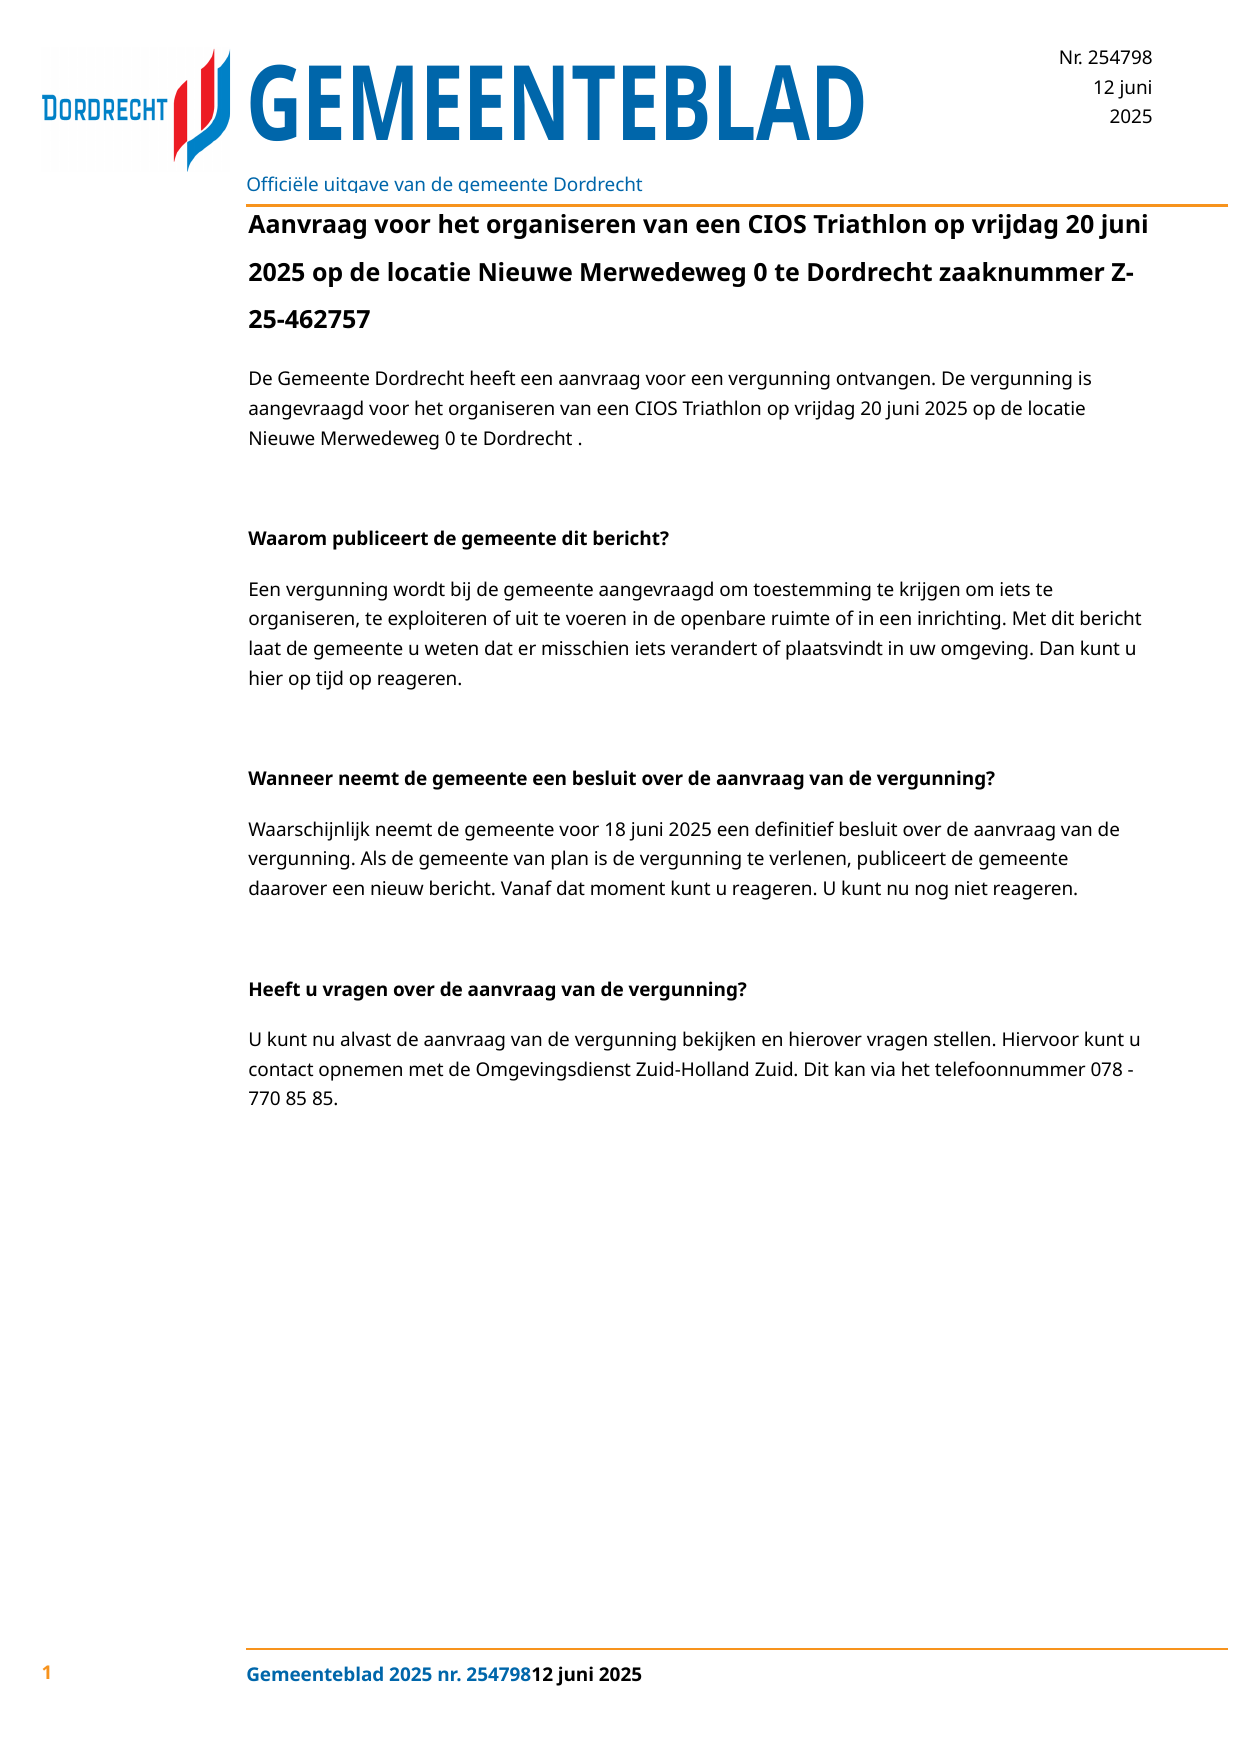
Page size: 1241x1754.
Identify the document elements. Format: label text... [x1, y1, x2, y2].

text U kunt nu alvast de aanvraag van de vergunning bekijken en hierover vragen stellen. Hiervoor kunt u contact opnemen met de Omgevingsdienst Zuid-Holland Zuid. Dit kan via het telefoonnummer 078 - 770 85 85. [248, 1026, 1152, 1111]
text Een vergunning wordt bij de gemeente aangevraagd om toestemming te krijgen om iets te organiseren, te exploiteren of uit te voeren in de openbare ruimte of in een inrichting. Met dit bericht laat de gemeente u weten dat er misschien iets verandert of plaatsvindt in uw omgeving. Dan kunt u hier op tijd op reageren. [248, 576, 1152, 690]
text Waarom publiceert de gemeente dit bericht? [248, 526, 1152, 551]
text De Gemeente Dordrecht heeft een aanvraag voor een vergunning ontvangen. De vergunning is aangevraagd voor het organiseren van een CIOS Triathlon op vrijdag 20 juni 2025 op de locatie Nieuwe Merwedeweg 0 te Dordrecht . [248, 366, 1152, 450]
text Aanvraag voor het organiseren van een CIOS Triathlon op vrijdag 20 juni 2025 op de locatie Nieuwe Merwedeweg 0 te Dordrecht zaaknummer Z-25-462757 [248, 207, 1152, 336]
text Heeft u vragen over de aanvraag van de vergunning? [248, 976, 1152, 1002]
text Wanneer neemt de gemeente een besluit over de aanvraag van de vergunning? [248, 766, 1152, 791]
picture [41, 47, 231, 172]
text Waarschijnlijk neemt de gemeente voor 18 juni 2025 een definitief besluit over de aanvraag van de vergunning. Als de gemeente van plan is de vergunning te verlenen, publiceert de gemeente daarover een nieuw bericht. Vanaf dat moment kunt u reageren. U kunt nu nog niet reageren. [248, 816, 1152, 901]
